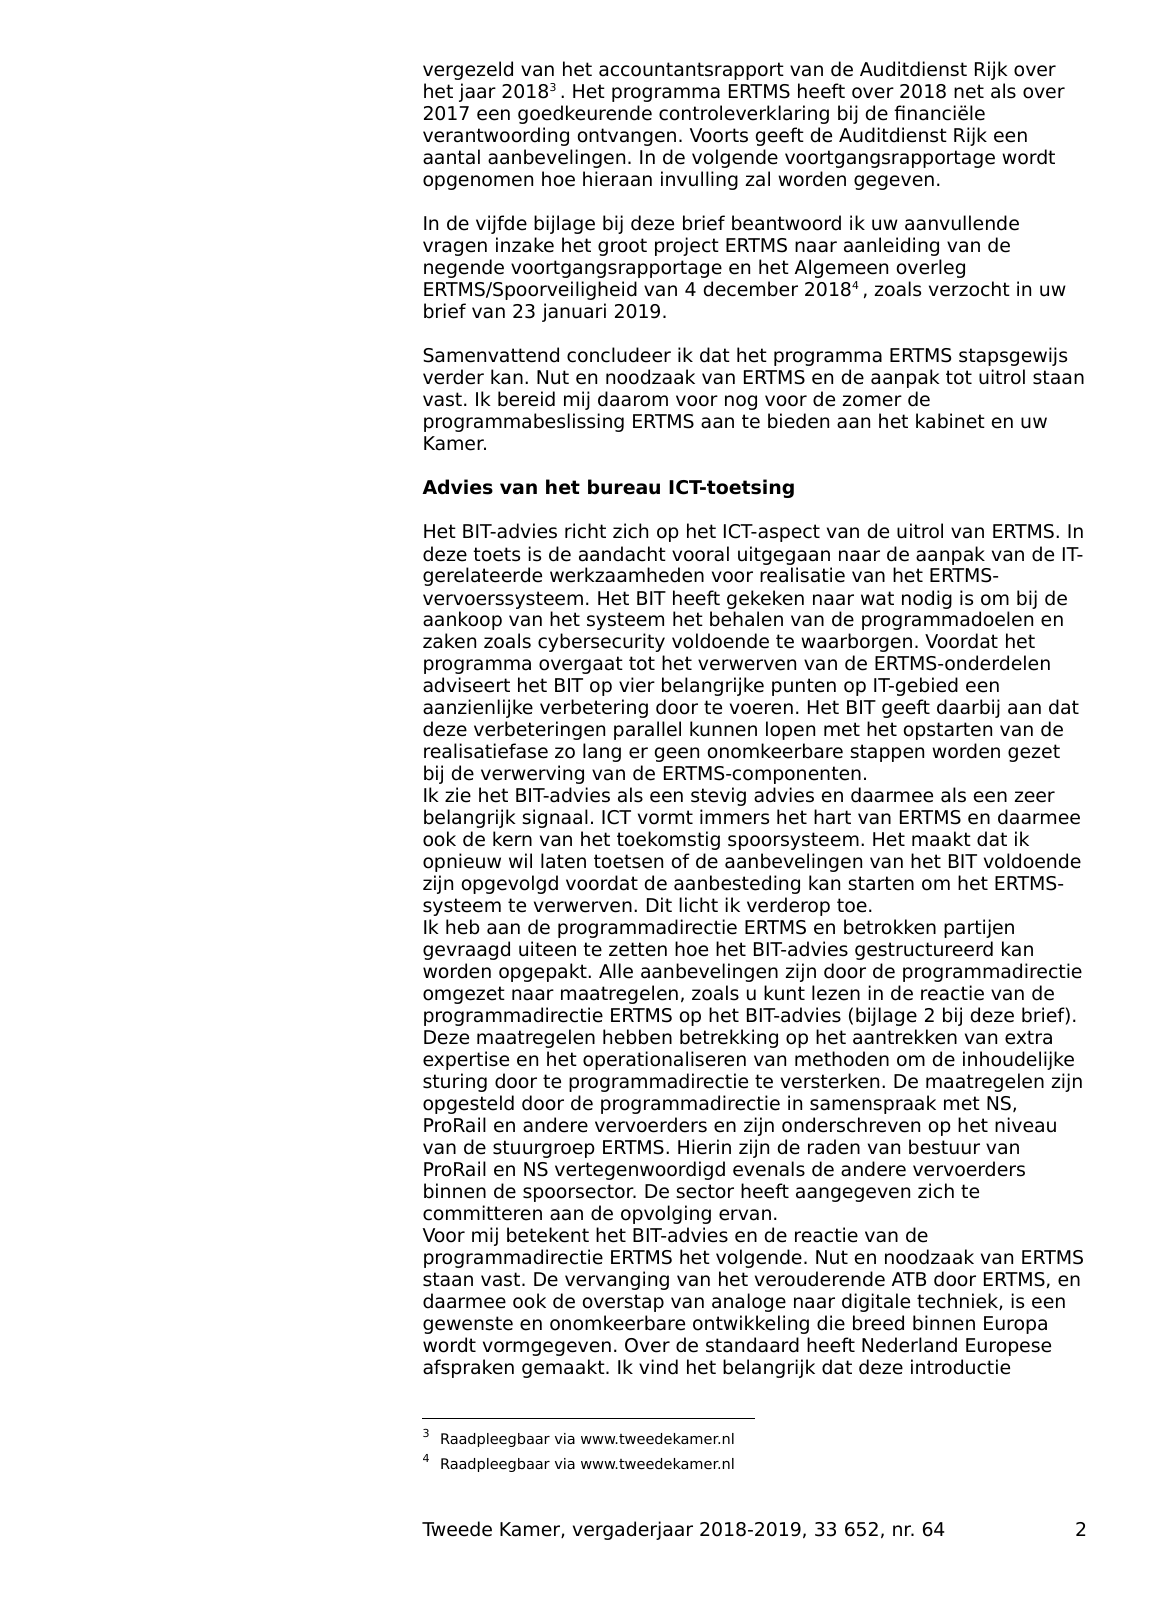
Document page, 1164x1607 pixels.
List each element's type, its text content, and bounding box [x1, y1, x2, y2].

text Ik zie het BIT-advies als een stevig advies en daarmee als een zeer belangrijk signaal. ICT vormt immers het hart van ERTMS en daarmee ook de kern van het toekomstig spoorsysteem. Het maakt dat ik opnieuw wil laten toetsen of de aanbevelingen van het BIT voldoende zijn opgevolgd voordat de aanbesteding kan starten om het ERTMS-systeem te verwerven. Dit licht ik verderop toe. [422, 785, 1087, 917]
text In de vijfde bijlage bij deze brief beantwoord ik uw aanvullende vragen inzake het groot project ERTMS naar aanleiding van de negende voortgangsrapportage en het Algemeen overleg ERTMS/Spoorveiligheid van 4 december 2018, zoals verzocht in uw brief van 23 januari 2019. [422, 213, 1087, 323]
subtitle Advies van het bureau ICT-toetsing [422, 477, 1087, 499]
text Voor mij betekent het BIT-advies en de reactie van de programmadirectie ERTMS het volgende. Nut en noodzaak van ERTMS staan vast. De vervanging van het verouderende ATB door ERTMS, en daarmee ook de overstap van analoge naar digitale techniek, is een gewenste en onomkeerbare ontwikkeling die breed binnen Europa wordt vormgegeven. Over de standaard heeft Nederland Europese afspraken gemaakt. Ik vind het belangrijk dat deze introductie [422, 1225, 1087, 1379]
text Raadpleegbaar via www.tweedekamer.nl [422, 1427, 1087, 1449]
text Het BIT-advies richt zich op het ICT-aspect van de uitrol van ERTMS. In deze toets is de aandacht vooral uitgegaan naar de aanpak van de IT-gerelateerde werkzaamheden voor realisatie van het ERTMS-vervoerssysteem. Het BIT heeft gekeken naar wat nodig is om bij de aankoop van het systeem het behalen van de programmadoelen en zaken zoals cybersecurity voldoende te waarborgen. Voordat het programma overgaat tot het verwerven van de ERTMS-onderdelen adviseert het BIT op vier belangrijke punten op IT-gebied een aanzienlijke verbetering door te voeren. Het BIT geeft daarbij aan dat deze verbeteringen parallel kunnen lopen met het opstarten van de realisatiefase zo lang er geen onomkeerbare stappen worden gezet bij de verwerving van de ERTMS-componenten. [422, 521, 1087, 785]
text Ik heb aan de programmadirectie ERTMS en betrokken partijen gevraagd uiteen te zetten hoe het BIT-advies gestructureerd kan worden opgepakt. Alle aanbevelingen zijn door de programmadirectie omgezet naar maatregelen, zoals u kunt lezen in de reactie van de programmadirectie ERTMS op het BIT-advies (bijlage 2 bij deze brief). Deze maatregelen hebben betrekking op het aantrekken van extra expertise en het operationaliseren van methoden om de inhoudelijke sturing door te programmadirectie te versterken. De maatregelen zijn opgesteld door de programmadirectie in samenspraak met NS, ProRail en andere vervoerders en zijn onderschreven op het niveau van de stuurgroep ERTMS. Hierin zijn de raden van bestuur van ProRail en NS vertegenwoordigd evenals de andere vervoerders binnen de spoorsector. De sector heeft aangegeven zich te committeren aan de opvolging ervan. [422, 917, 1087, 1225]
text Raadpleegbaar via www.tweedekamer.nl [422, 1452, 1087, 1474]
text Samenvattend concludeer ik dat het programma ERTMS stapsgewijs verder kan. Nut en noodzaak van ERTMS en de aanpak tot uitrol staan vast. Ik bereid mij daarom voor nog voor de zomer de programmabeslissing ERTMS aan te bieden aan het kabinet en uw Kamer. [422, 345, 1087, 455]
text vergezeld van het accountantsrapport van de Auditdienst Rijk over het jaar 2018. Het programma ERTMS heeft over 2018 net als over 2017 een goedkeurende controleverklaring bij de financiële verantwoording ontvangen. Voorts geeft de Auditdienst Rijk een aantal aanbevelingen. In de volgende voortgangsrapportage wordt opgenomen hoe hieraan invulling zal worden gegeven. [422, 59, 1087, 191]
